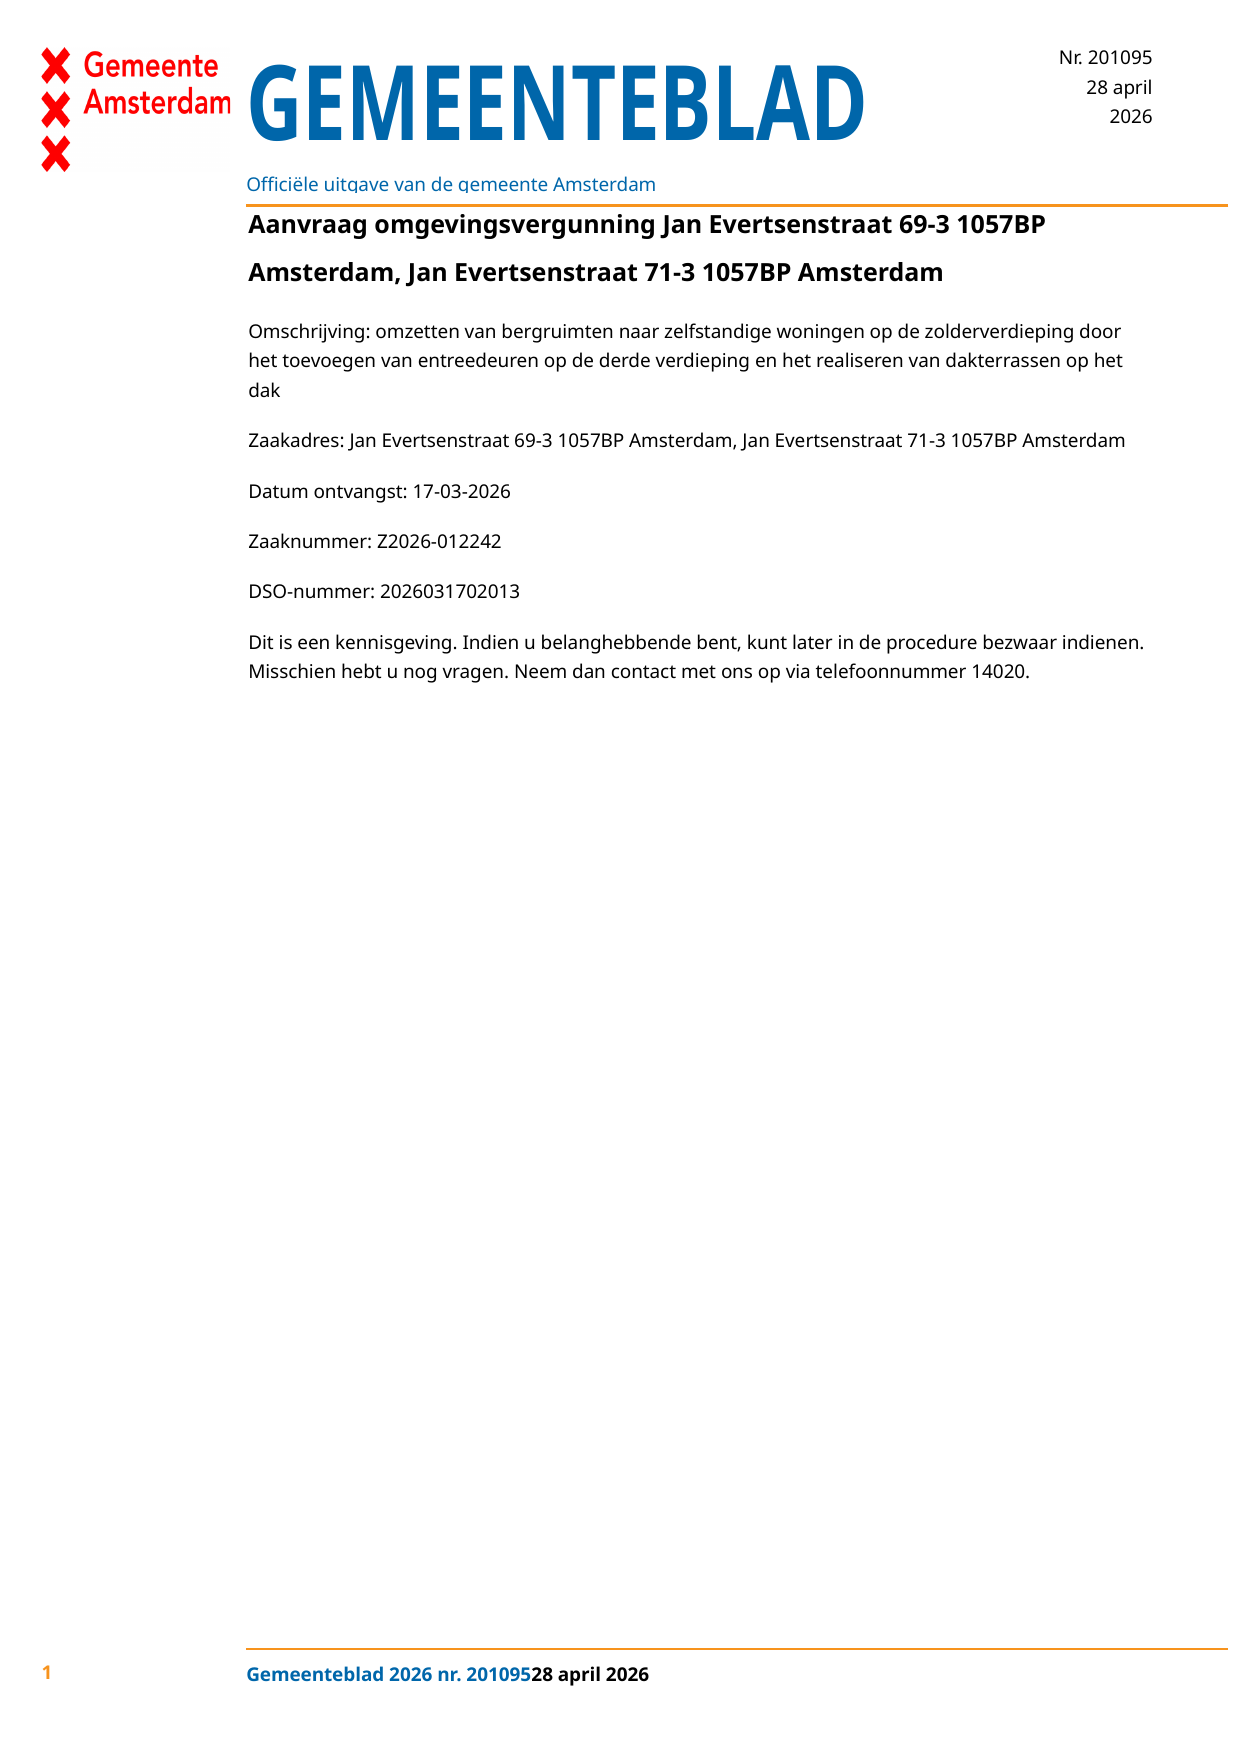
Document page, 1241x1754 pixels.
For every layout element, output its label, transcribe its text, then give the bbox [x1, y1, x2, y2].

text Zaaknummer: Z2026-012242 [248, 528, 1152, 554]
picture [41, 47, 231, 172]
text Aanvraag omgevingsvergunning Jan Evertsenstraat 69-3 1057BP Amsterdam, Jan Evertsenstraat 71-3 1057BP Amsterdam [248, 207, 1152, 288]
text Datum ontvangst: 17-03-2026 [248, 478, 1152, 504]
text Omschrijving: omzetten van bergruimten naar zelfstandige woningen op de zolderverdieping door het toevoegen van entreedeuren op de derde verdieping en het realiseren van dakterrassen op het dak [248, 318, 1152, 403]
text DSO-nummer: 2026031702013 [248, 579, 1152, 604]
text Zaakadres: Jan Evertsenstraat 69-3 1057BP Amsterdam, Jan Evertsenstraat 71-3 1057BP Amsterdam [248, 427, 1152, 453]
text Dit is een kennisgeving. Indien u belanghebbende bent, kunt later in de procedure bezwaar indienen. Misschien hebt u nog vragen. Neem dan contact met ons op via telefoonnummer 14020. [248, 629, 1152, 684]
